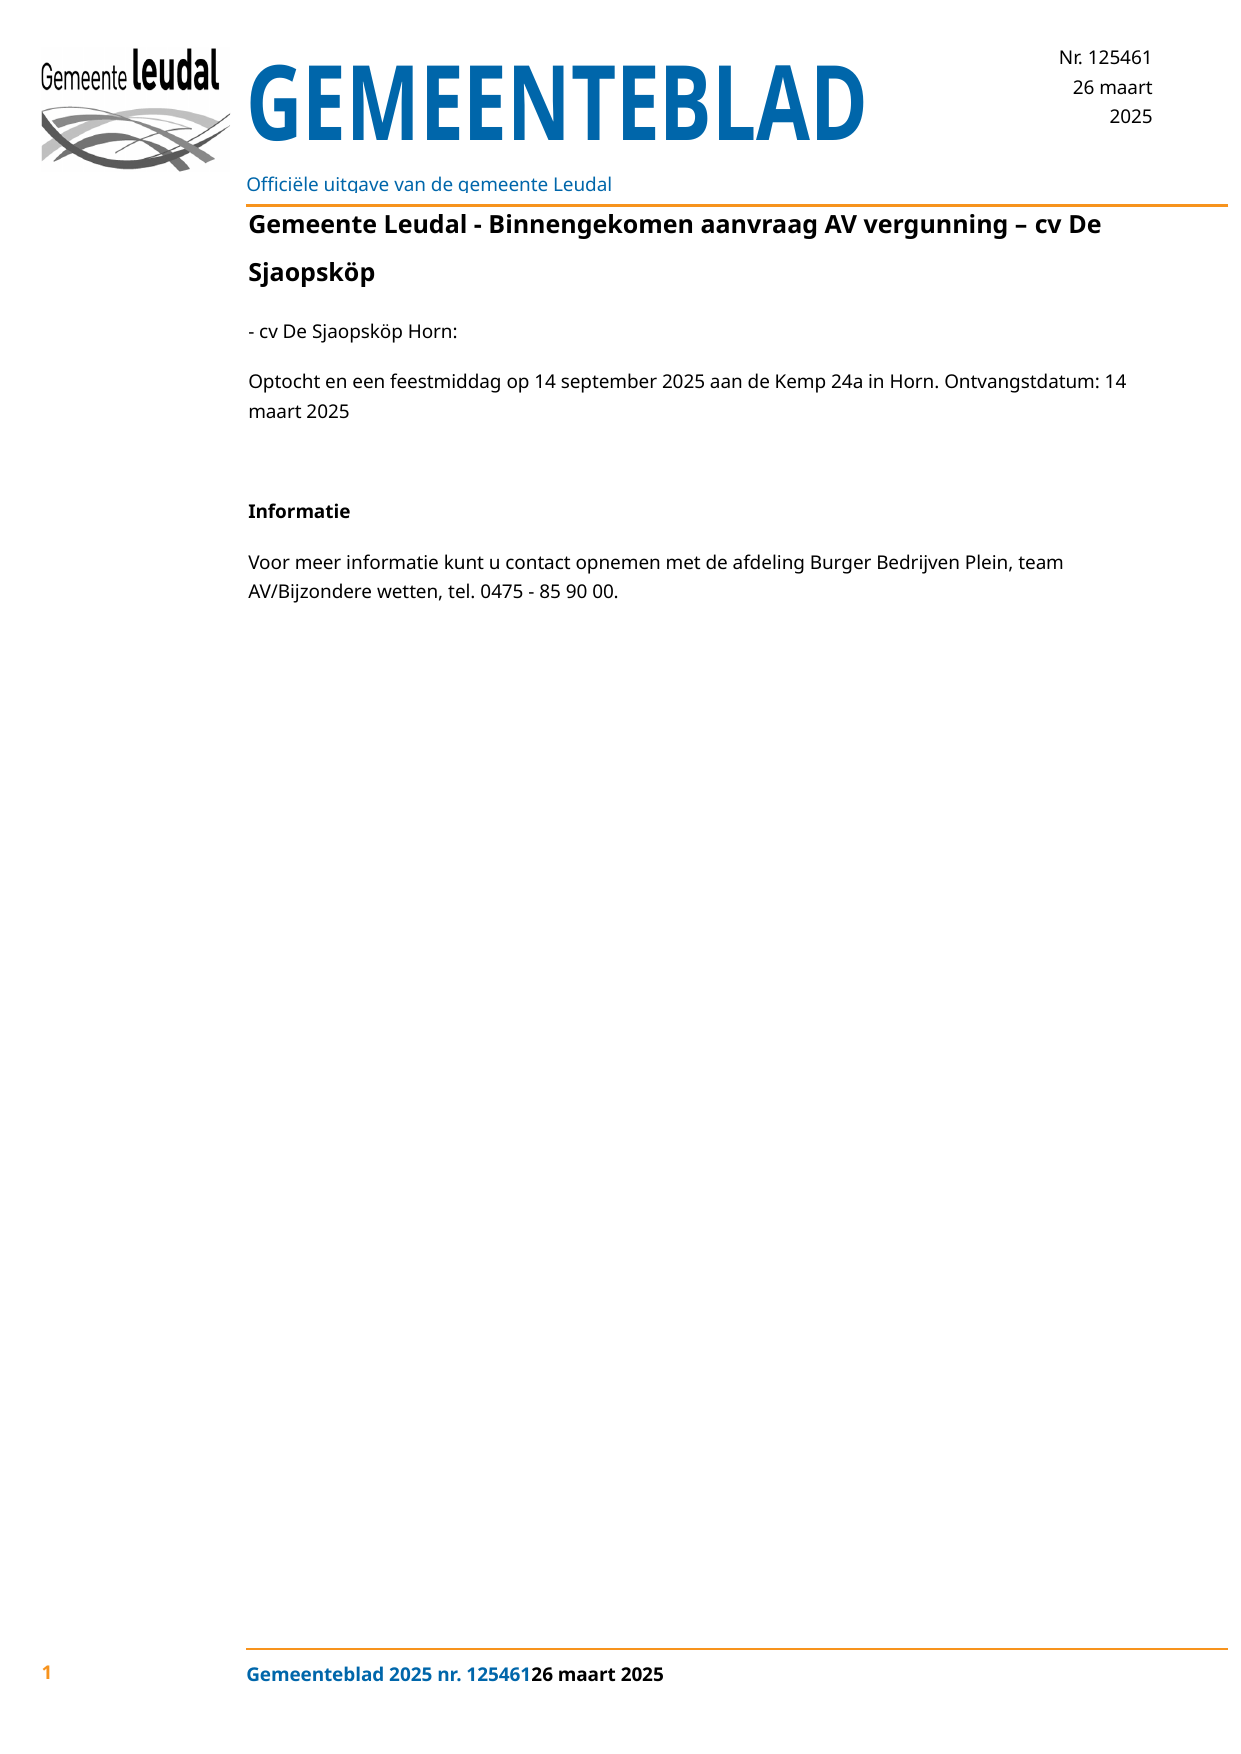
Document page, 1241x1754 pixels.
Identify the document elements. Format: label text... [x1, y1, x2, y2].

text Gemeente Leudal - Binnengekomen aanvraag AV vergunning – cv De Sjaopsköp [248, 207, 1152, 288]
text Optocht en een feestmiddag op 14 september 2025 aan de Kemp 24a in Horn. Ontvangstdatum: 14 maart 2025 [248, 368, 1152, 424]
picture [41, 47, 231, 172]
text Voor meer informatie kunt u contact opnemen met de afdeling Burger Bedrijven Plein, team AV/Bijzondere wetten, tel. 0475 - 85 90 00. [248, 549, 1152, 604]
text - cv De Sjaopsköp Horn: [248, 318, 1152, 344]
text Informatie [248, 499, 1152, 524]
